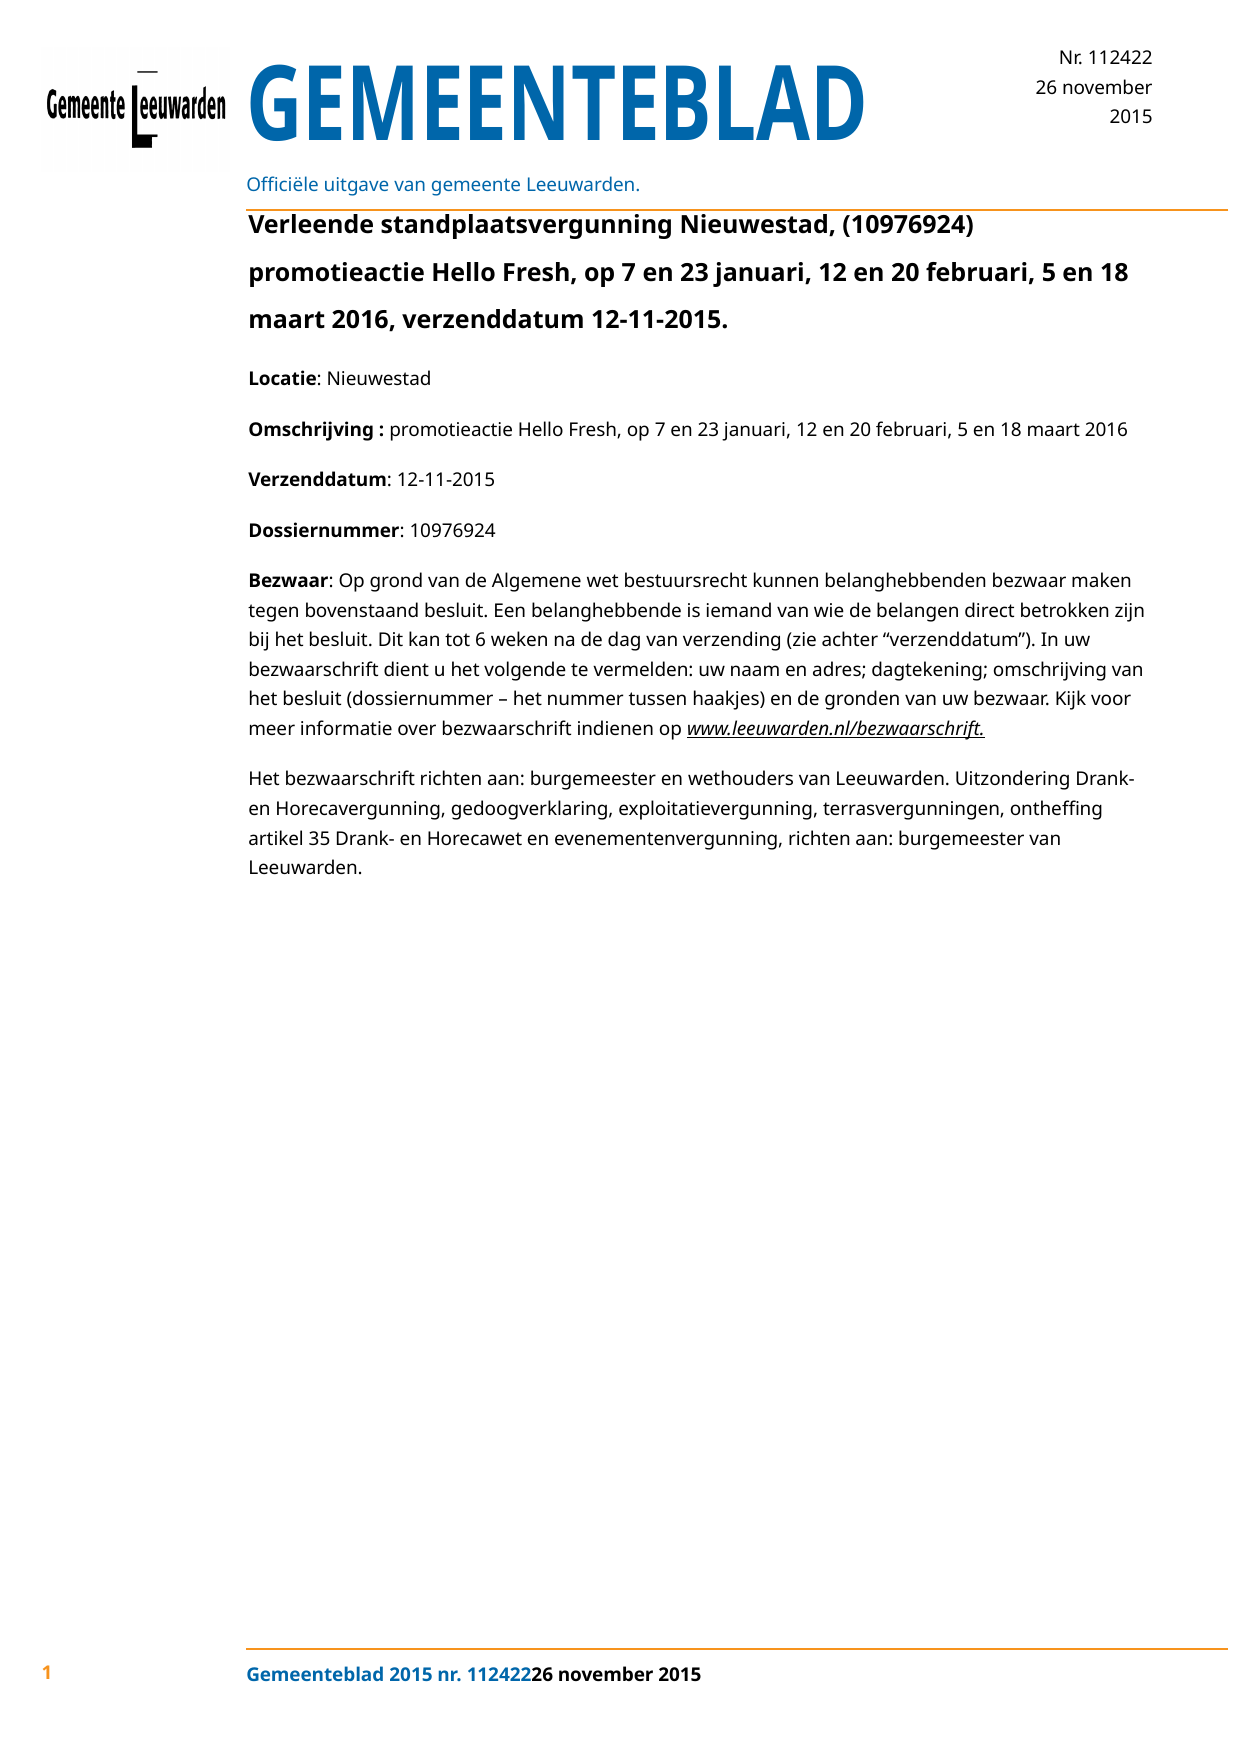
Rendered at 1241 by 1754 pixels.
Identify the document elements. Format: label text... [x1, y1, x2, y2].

text Verzenddatum: 12-11-2015 [248, 466, 1152, 492]
text Dossiernummer: 10976924 [248, 517, 1152, 542]
text Locatie: Nieuwestad [248, 366, 1152, 391]
text Bezwaar: Op grond van de Algemene wet bestuursrecht kunnen belanghebbenden bezwaar maken tegen bovenstaand besluit. Een belanghebbende is iemand van wie de belangen direct betrokken zijn bij het besluit. Dit kan tot 6 weken na de dag van verzending (zie achter “verzenddatum”). In uw bezwaarschrift dient u het volgende te vermelden: uw naam en adres; dagtekening; omschrijving van het besluit (dossiernummer – het nummer tussen haakjes) en de gronden van uw bezwaar. Kijk voor meer informatie over bezwaarschrift indienen op www.leeuwarden.nl/bezwaarschrift. [248, 567, 1152, 741]
picture [41, 47, 231, 172]
text Verleende standplaatsvergunning Nieuwestad, (10976924) promotieactie Hello Fresh, op 7 en 23 januari, 12 en 20 februari, 5 en 18 maart 2016, verzenddatum 12-11-2015. [248, 211, 1152, 336]
text Het bezwaarschrift richten aan: burgemeester en wethouders van Leeuwarden. Uitzondering Drank- en Horecavergunning, gedoogverklaring, exploitatievergunning, terrasvergunningen, ontheffing artikel 35 Drank- en Horecawet en evenementenvergunning, richten aan: burgemeester van Leeuwarden. [248, 766, 1152, 880]
text Omschrijving : promotieactie Hello Fresh, op 7 en 23 januari, 12 en 20 februari, 5 en 18 maart 2016 [248, 416, 1152, 442]
